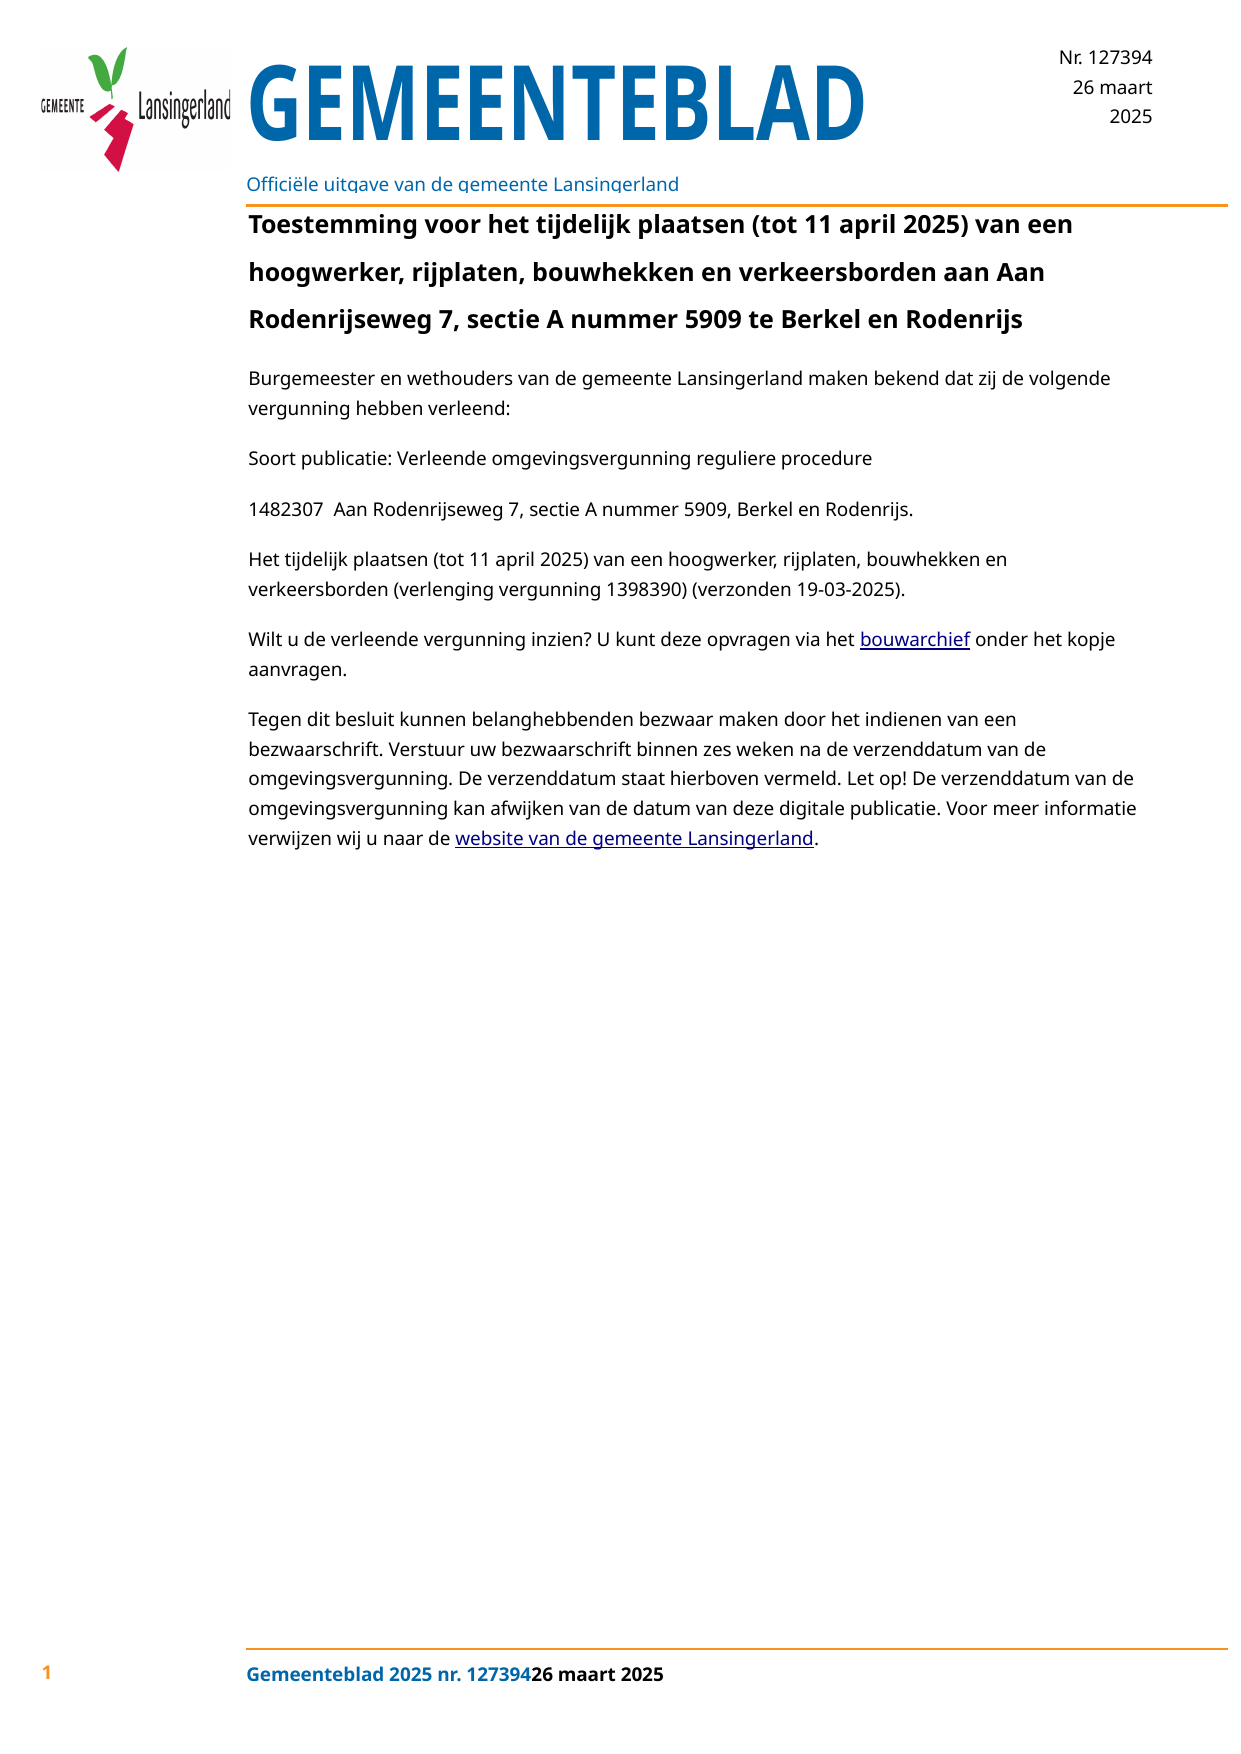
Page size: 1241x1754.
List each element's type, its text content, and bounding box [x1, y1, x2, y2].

text Toestemming voor het tijdelijk plaatsen (tot 11 april 2025) van een hoogwerker, rijplaten, bouwhekken en verkeersborden aan Aan Rodenrijseweg 7, sectie A nummer 5909 te Berkel en Rodenrijs [248, 207, 1152, 336]
text Burgemeester en wethouders van de gemeente Lansingerland maken bekend dat zij de volgende vergunning hebben verleend: [248, 366, 1152, 421]
text Soort publicatie: Verleende omgevingsvergunning reguliere procedure [248, 446, 1152, 471]
text Tegen dit besluit kunnen belanghebbenden bezwaar maken door het indienen van een bezwaarschrift. Verstuur uw bezwaarschrift binnen zes weken na de verzenddatum van de omgevingsvergunning. De verzenddatum staat hierboven vermeld. Let op! De verzenddatum van de omgevingsvergunning kan afwijken van de datum van deze digitale publicatie. Voor meer informatie verwijzen wij u naar de website van de gemeente Lansingerland. [248, 706, 1152, 850]
text Wilt u de verleende vergunning inzien? U kunt deze opvragen via het bouwarchief onder het kopje aanvragen. [248, 626, 1152, 682]
picture [41, 47, 231, 172]
text 1482307 Aan Rodenrijseweg 7, sectie A nummer 5909, Berkel en Rodenrijs. [248, 496, 1152, 522]
text Het tijdelijk plaatsen (tot 11 april 2025) van een hoogwerker, rijplaten, bouwhekken en verkeersborden (verlenging vergunning 1398390) (verzonden 19-03-2025). [248, 546, 1152, 602]
